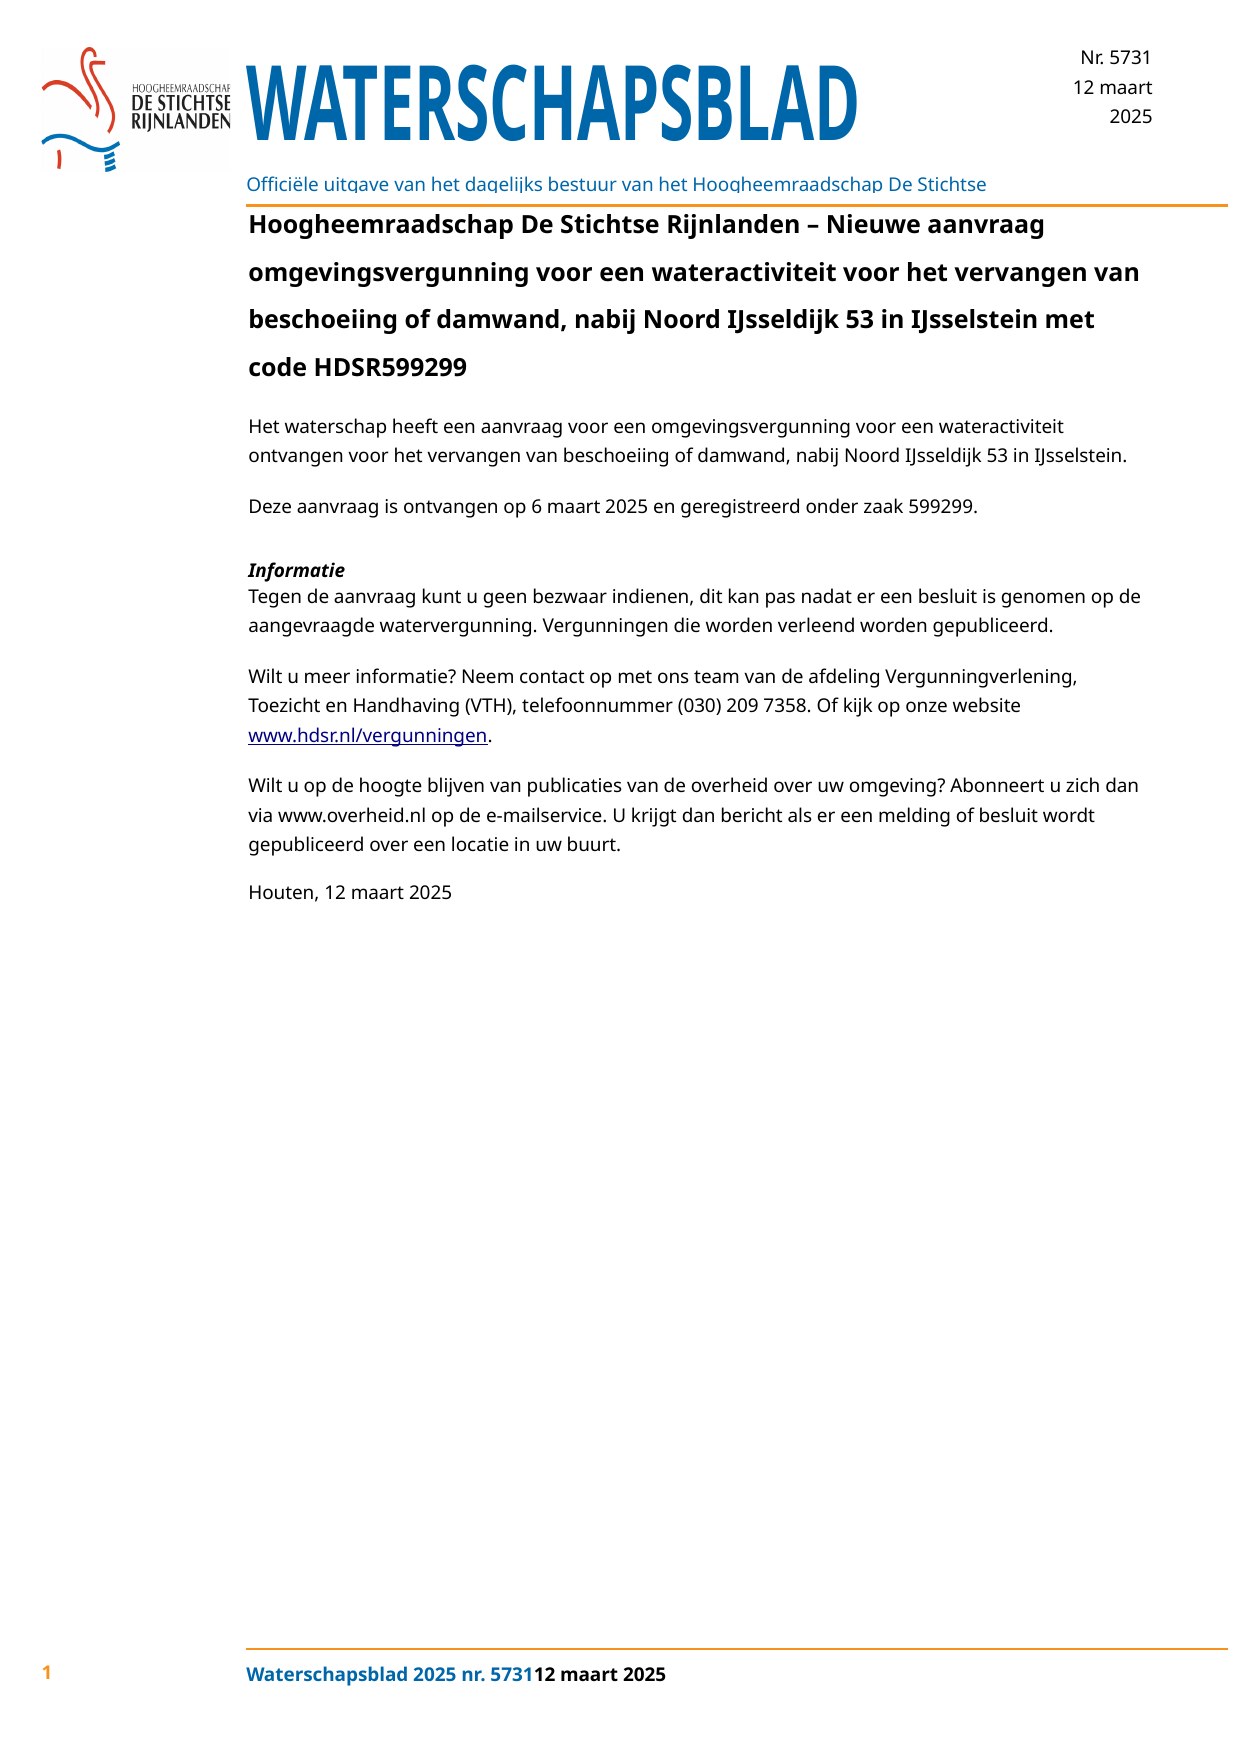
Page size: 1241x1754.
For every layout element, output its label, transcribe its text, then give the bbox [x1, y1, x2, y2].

picture [41, 47, 231, 172]
text Deze aanvraag is ontvangen op 6 maart 2025 en geregistreerd onder zaak 599299. [248, 493, 1152, 519]
text Wilt u meer informatie? Neem contact op met ons team van de afdeling Vergunningverlening, Toezicht en Handhaving (VTH), telefoonnummer (030) 209 7358. Of kijk op onze website www.hdsr.nl/vergunningen. [248, 663, 1152, 748]
text Tegen de aanvraag kunt u geen bezwaar indienen, dit kan pas nadat er een besluit is genomen op de aangevraagde watervergunning. Vergunningen die worden verleend worden gepubliceerd. [248, 583, 1152, 638]
text Houten, 12 maart 2025 [248, 879, 1152, 905]
text Informatie [248, 557, 1152, 583]
text Het waterschap heeft een aanvraag voor een omgevingsvergunning voor een wateractiviteit ontvangen voor het vervangen van beschoeiing of damwand, nabij Noord IJsseldijk 53 in IJsselstein. [248, 413, 1152, 468]
text Hoogheemraadschap De Stichtse Rijnlanden – Nieuwe aanvraag omgevingsvergunning voor een wateractiviteit voor het vervangen van beschoeiing of damwand, nabij Noord IJsseldijk 53 in IJsselstein met code HDSR599299 [248, 207, 1152, 384]
text Wilt u op de hoogte blijven van publicaties van de overheid over uw omgeving? Abonneert u zich dan via www.overheid.nl op de e-mailservice. U krijgt dan bericht als er een melding of besluit wordt gepubliceerd over een locatie in uw buurt. [248, 772, 1152, 857]
